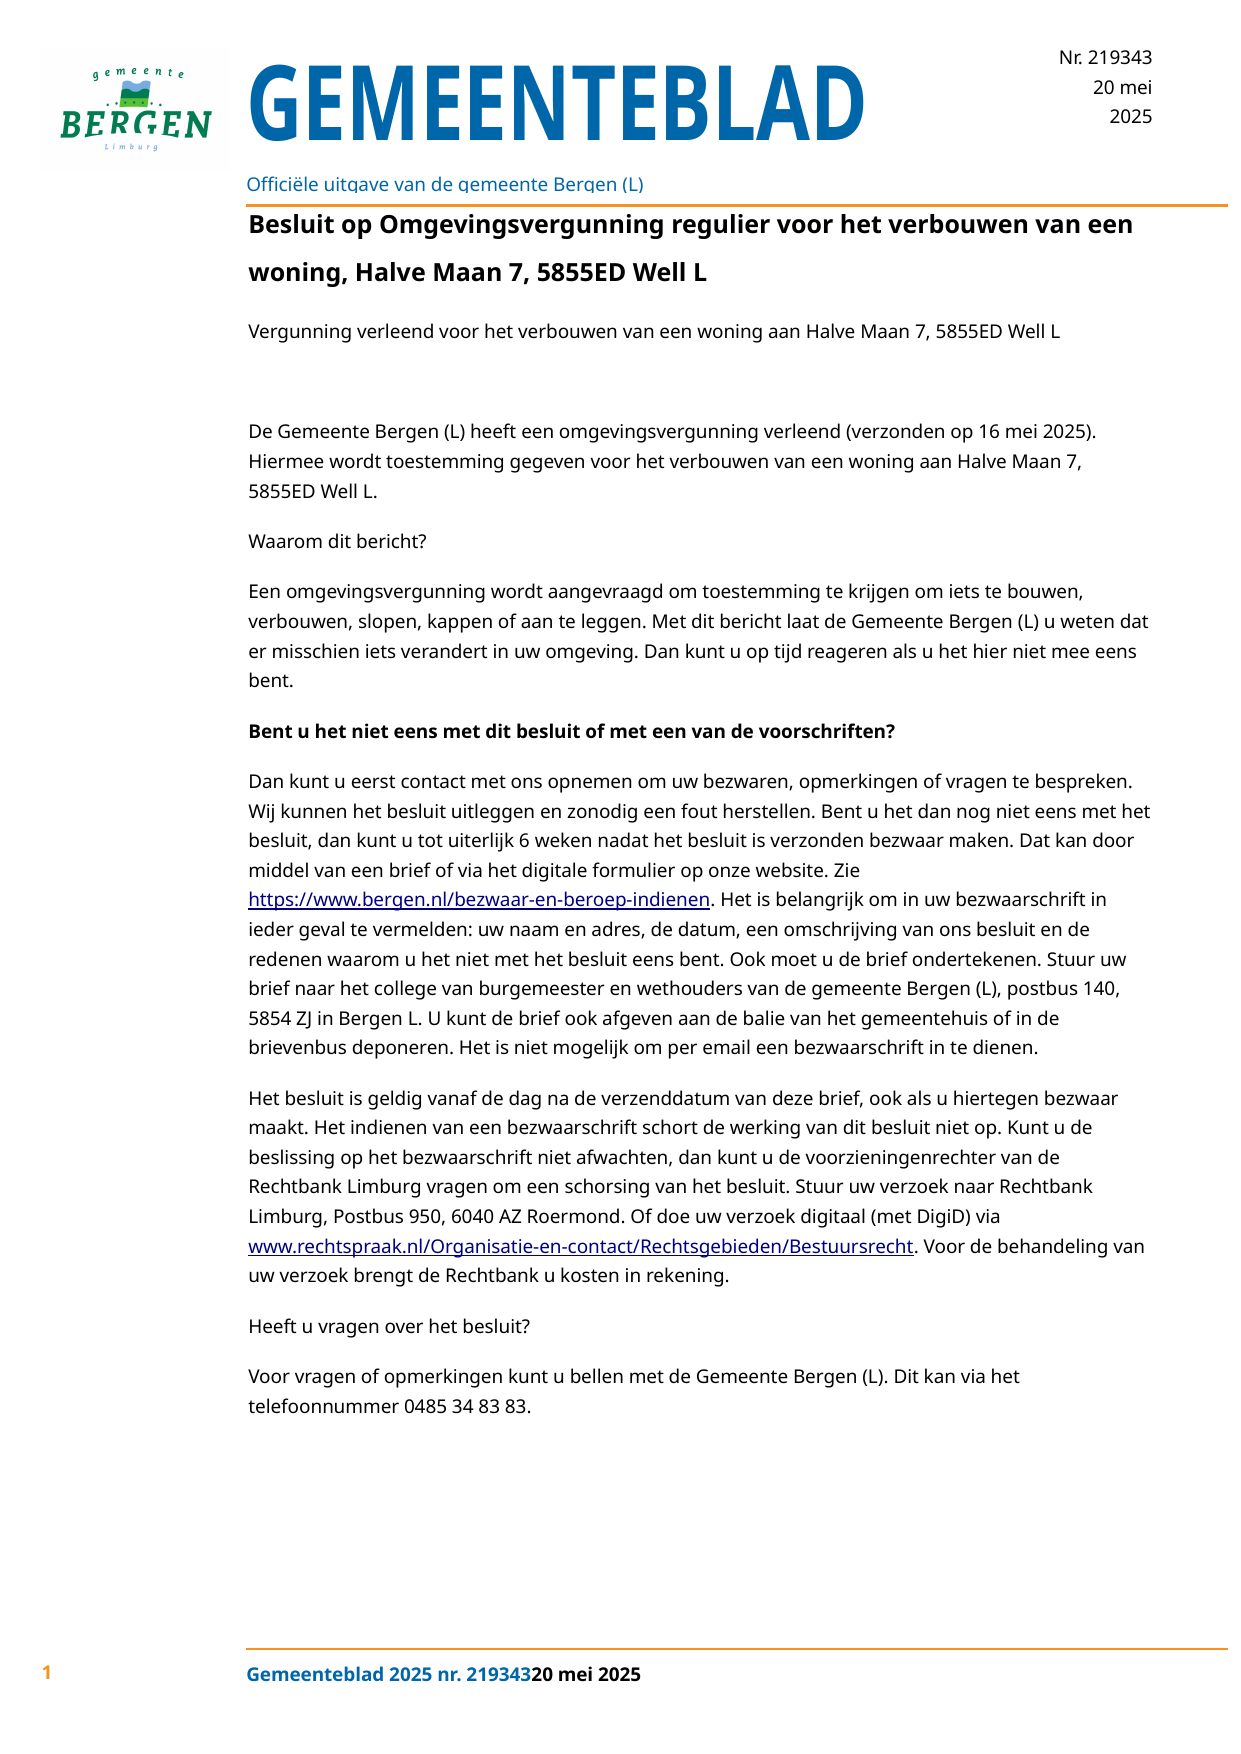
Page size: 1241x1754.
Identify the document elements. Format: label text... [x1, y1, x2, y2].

picture [41, 47, 231, 172]
text Waarom dit bericht? [248, 528, 1152, 554]
text Besluit op Omgevingsvergunning regulier voor het verbouwen van een woning, Halve Maan 7, 5855ED Well L [248, 207, 1152, 288]
text Een omgevingsvergunning wordt aangevraagd om toestemming te krijgen om iets te bouwen, verbouwen, slopen, kappen of aan te leggen. Met dit bericht laat de Gemeente Bergen (L) u weten dat er misschien iets verandert in uw omgeving. Dan kunt u op tijd reageren als u het hier niet mee eens bent. [248, 579, 1152, 693]
text Bent u het niet eens met dit besluit of met een van de voorschriften? [248, 718, 1152, 744]
text De Gemeente Bergen (L) heeft een omgevingsvergunning verleend (verzonden op 16 mei 2025). Hiermee wordt toestemming gegeven voor het verbouwen van een woning aan Halve Maan 7, 5855ED Well L. [248, 419, 1152, 504]
text Het besluit is geldig vanaf de dag na de verzenddatum van deze brief, ook als u hiertegen bezwaar maakt. Het indienen van een bezwaarschrift schort de werking van dit besluit niet op. Kunt u de beslissing op het bezwaarschrift niet afwachten, dan kunt u de voorzieningenrechter van de Rechtbank Limburg vragen om een schorsing van het besluit. Stuur uw verzoek naar Rechtbank Limburg, Postbus 950, 6040 AZ Roermond. Of doe uw verzoek digitaal (met DigiD) via www.rechtspraak.nl/Organisatie-en-contact/Rechtsgebieden/Bestuursrecht. Voor de behandeling van uw verzoek brengt de Rechtbank u kosten in rekening. [248, 1085, 1152, 1288]
text Voor vragen of opmerkingen kunt u bellen met de Gemeente Bergen (L). Dit kan via het telefoonnummer 0485 34 83 83. [248, 1363, 1152, 1419]
text Dan kunt u eerst contact met ons opnemen om uw bezwaren, opmerkingen of vragen te bespreken. Wij kunnen het besluit uitleggen en zonodig een fout herstellen. Bent u het dan nog niet eens met het besluit, dan kunt u tot uiterlijk 6 weken nadat het besluit is verzonden bezwaar maken. Dat kan door middel van een brief of via het digitale formulier op onze website. Zie https://www.bergen.nl/bezwaar-en-beroep-indienen. Het is belangrijk om in uw bezwaarschrift in ieder geval te vermelden: uw naam en adres, de datum, een omschrijving van ons besluit en de redenen waarom u het niet met het besluit eens bent. Ook moet u de brief ondertekenen. Stuur uw brief naar het college van burgemeester en wethouders van de gemeente Bergen (L), postbus 140, 5854 ZJ in Bergen L. U kunt de brief ook afgeven aan de balie van het gemeentehuis of in de brievenbus deponeren. Het is niet mogelijk om per email een bezwaarschrift in te dienen. [248, 768, 1152, 1060]
text Vergunning verleend voor het verbouwen van een woning aan Halve Maan 7, 5855ED Well L [248, 318, 1152, 344]
text Heeft u vragen over het besluit? [248, 1313, 1152, 1339]
